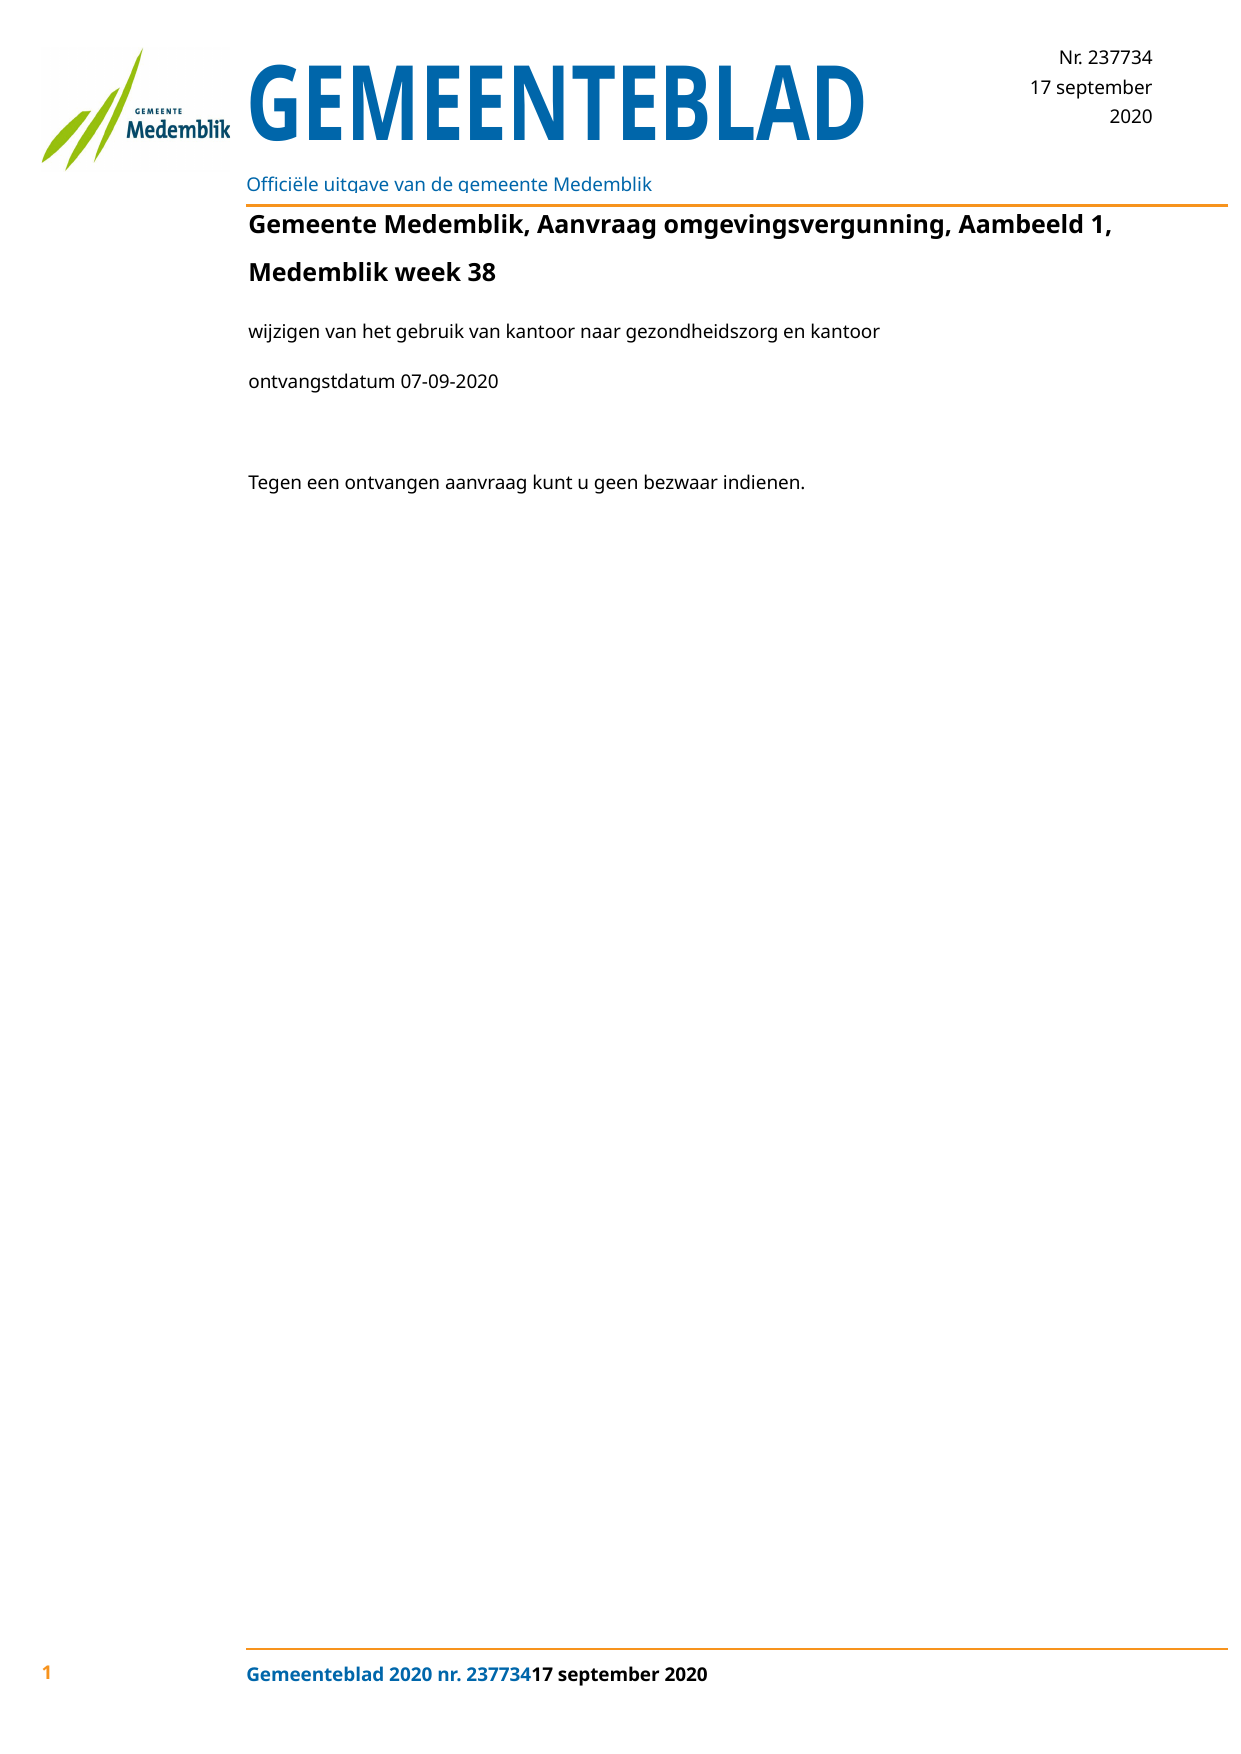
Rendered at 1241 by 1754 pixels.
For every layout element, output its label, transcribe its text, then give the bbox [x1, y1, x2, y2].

picture [41, 47, 231, 172]
text ontvangstdatum 07-09-2020 [248, 368, 1152, 394]
text wijzigen van het gebruik van kantoor naar gezondheidszorg en kantoor [248, 318, 1152, 344]
text Gemeente Medemblik, Aanvraag omgevingsvergunning, Aambeeld 1, Medemblik week 38 [248, 207, 1152, 288]
text Tegen een ontvangen aanvraag kunt u geen bezwaar indienen. [248, 469, 1152, 495]
